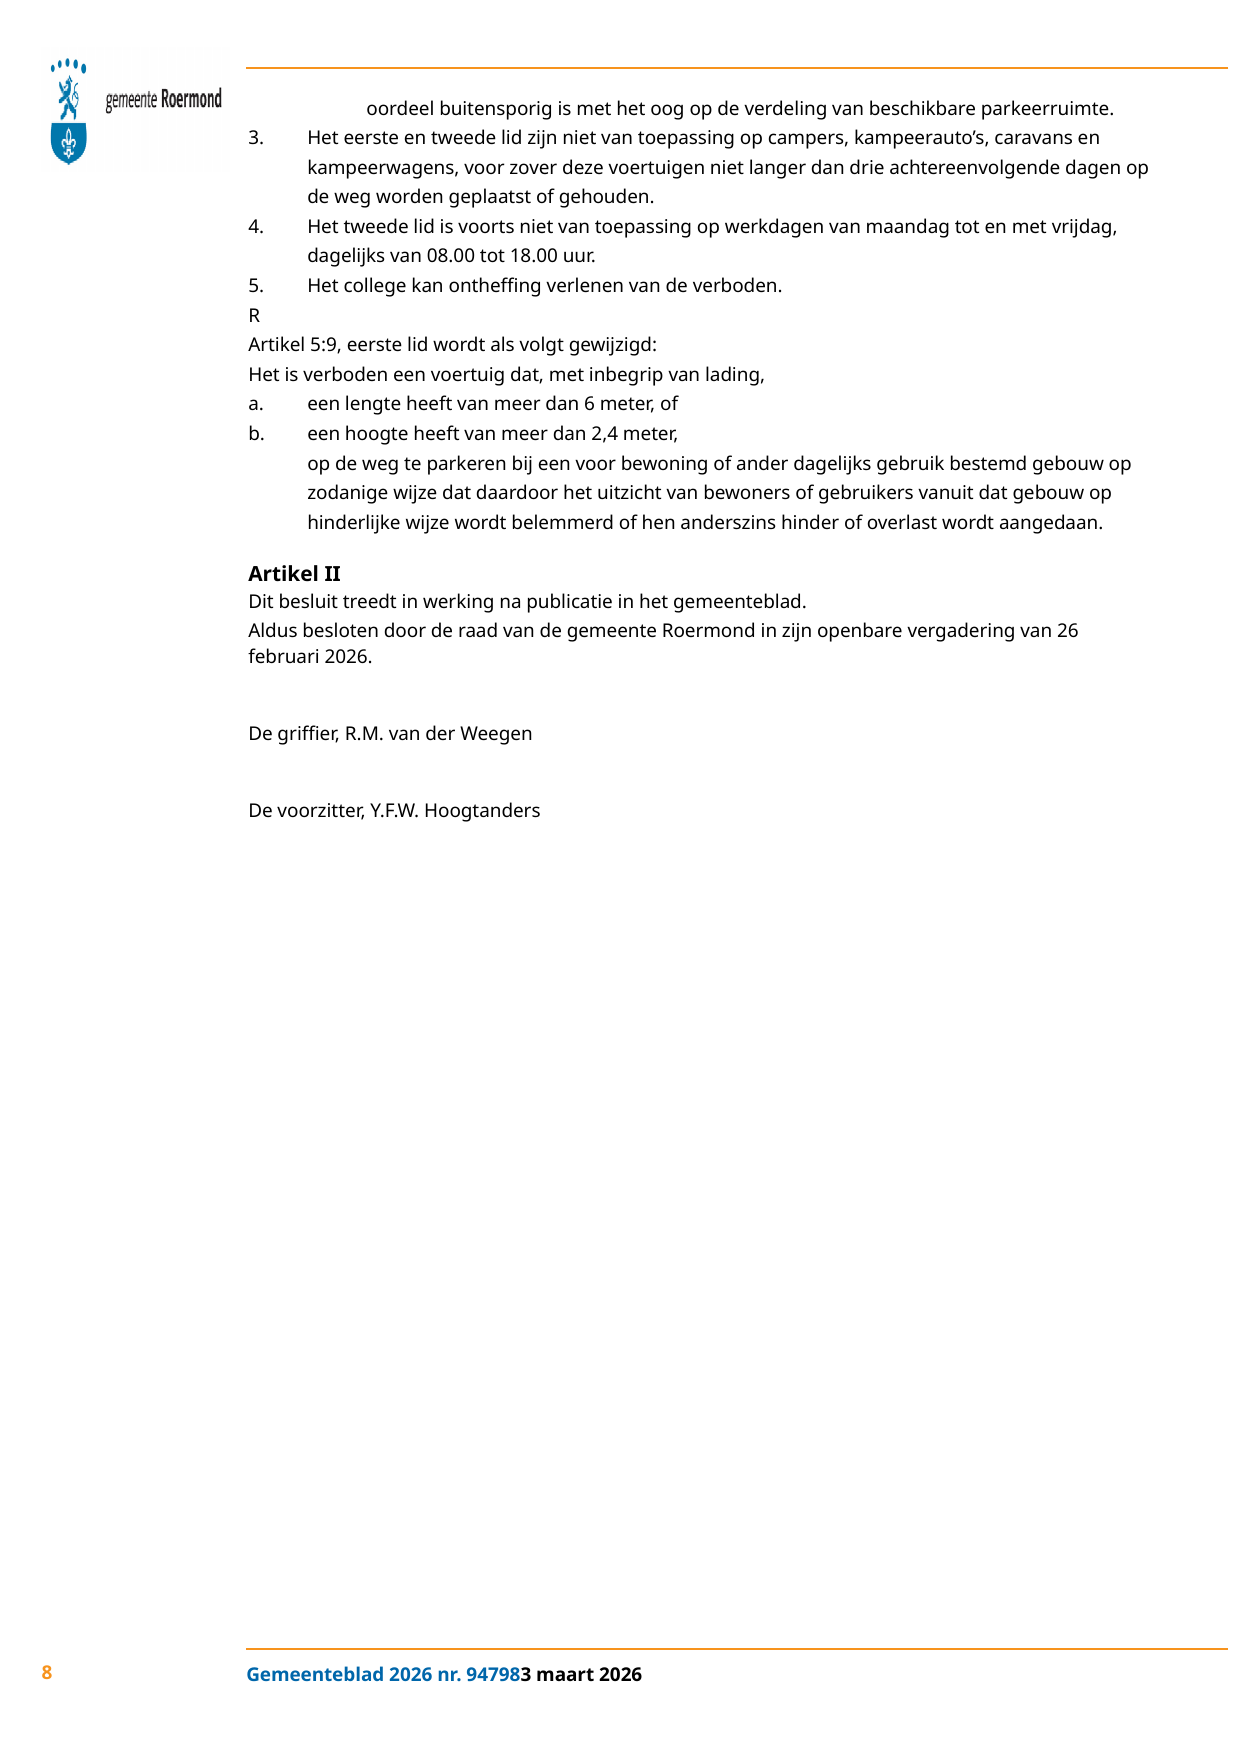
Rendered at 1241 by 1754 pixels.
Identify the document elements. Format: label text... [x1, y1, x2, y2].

text Aldus besloten door de raad van de gemeente Roermond in zijn openbare vergadering van 26 februari 2026. [248, 617, 1152, 669]
list een hoogte heeft van meer dan 2,4 meter, [248, 420, 1152, 446]
text R [248, 302, 1152, 328]
list een lengte heeft van meer dan 6 meter, of [248, 391, 1152, 416]
list Het tweede lid is voorts niet van toepassing op werkdagen van maandag tot en met vrijdag, dagelijks van 08.00 tot 18.00 uur. [248, 213, 1152, 268]
list op de weg te parkeren bij een voor bewoning of ander dagelijks gebruik bestemd gebouw op zodanige wijze dat daardoor het uitzicht van bewoners of gebruikers vanuit dat gebouw op hinderlijke wijze wordt belemmerd of hen anderszins hinder of overlast wordt aangedaan. [248, 450, 1152, 535]
list Het eerste en tweede lid zijn niet van toepassing op campers, kampeerauto’s, caravans en kampeerwagens, voor zover deze voertuigen niet langer dan drie achtereenvolgende dagen op de weg worden geplaatst of gehouden. [248, 124, 1152, 209]
list Het college kan ontheffing verlenen van de verboden. [248, 272, 1152, 298]
text Artikel 5:9, eerste lid wordt als volgt gewijzigd: [248, 331, 1152, 357]
text Artikel II [248, 559, 1152, 588]
text Het is verboden een voertuig dat, met inbegrip van lading, [248, 361, 1152, 387]
list oordeel buitensporig is met het oog op de verdeling van beschikbare parkeerruimte. [307, 95, 1152, 121]
text De voorzitter, Y.F.W. Hoogtanders [248, 797, 1152, 823]
picture [41, 47, 231, 172]
text Dit besluit treedt in werking na publicatie in het gemeenteblad. [248, 588, 1152, 613]
text De griffier, R.M. van der Weegen [248, 720, 1152, 746]
